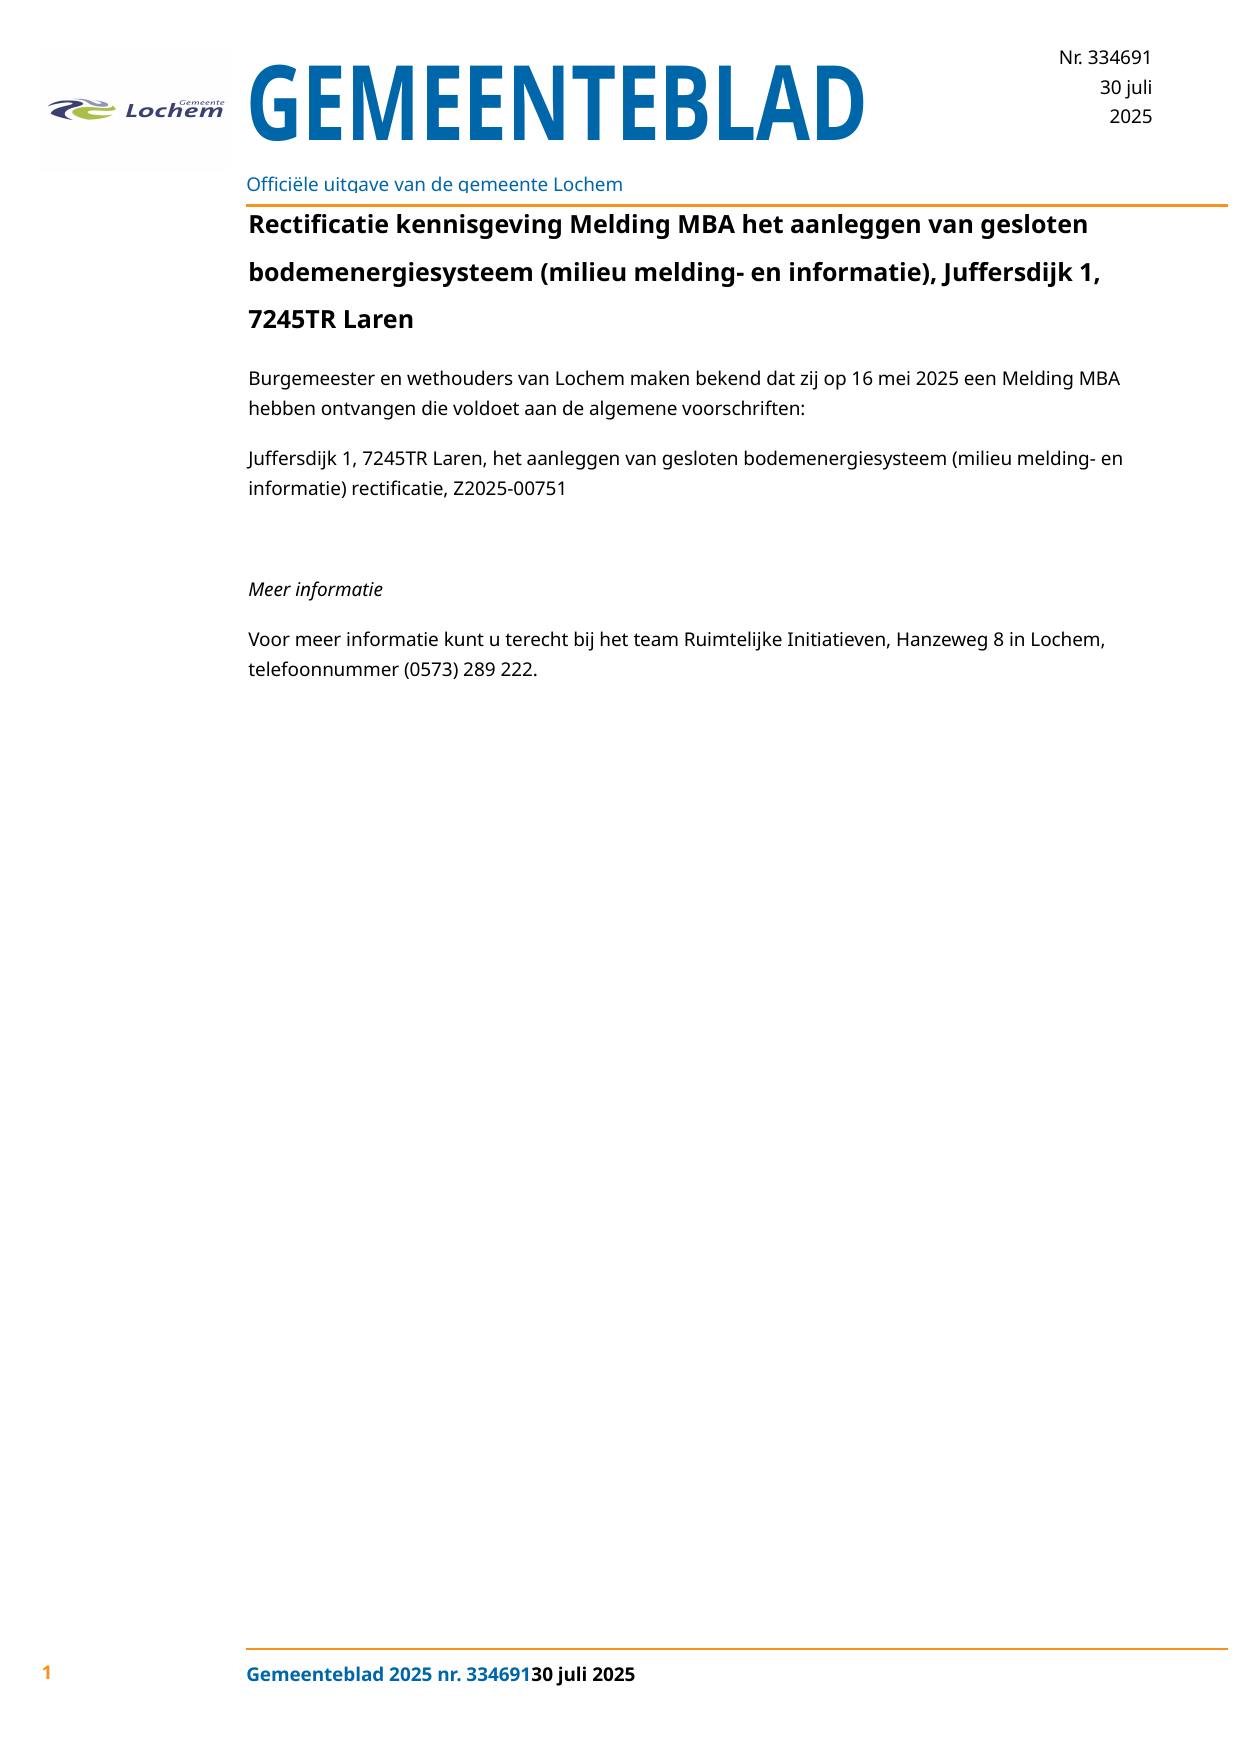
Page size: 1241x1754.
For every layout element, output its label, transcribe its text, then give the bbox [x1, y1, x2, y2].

text Voor meer informatie kunt u terecht bij het team Ruimtelijke Initiatieven, Hanzeweg 8 in Lochem, telefoonnummer (0573) 289 222. [248, 626, 1152, 682]
picture [41, 47, 231, 172]
text Meer informatie [248, 576, 1152, 602]
text Juffersdijk 1, 7245TR Laren, het aanleggen van gesloten bodemenergiesysteem (milieu melding- en informatie) rectificatie, Z2025-00751 [248, 446, 1152, 501]
text Rectificatie kennisgeving Melding MBA het aanleggen van gesloten bodemenergiesysteem (milieu melding- en informatie), Juffersdijk 1, 7245TR Laren [248, 207, 1152, 336]
text Burgemeester en wethouders van Lochem maken bekend dat zij op 16 mei 2025 een Melding MBA hebben ontvangen die voldoet aan de algemene voorschriften: [248, 366, 1152, 421]
